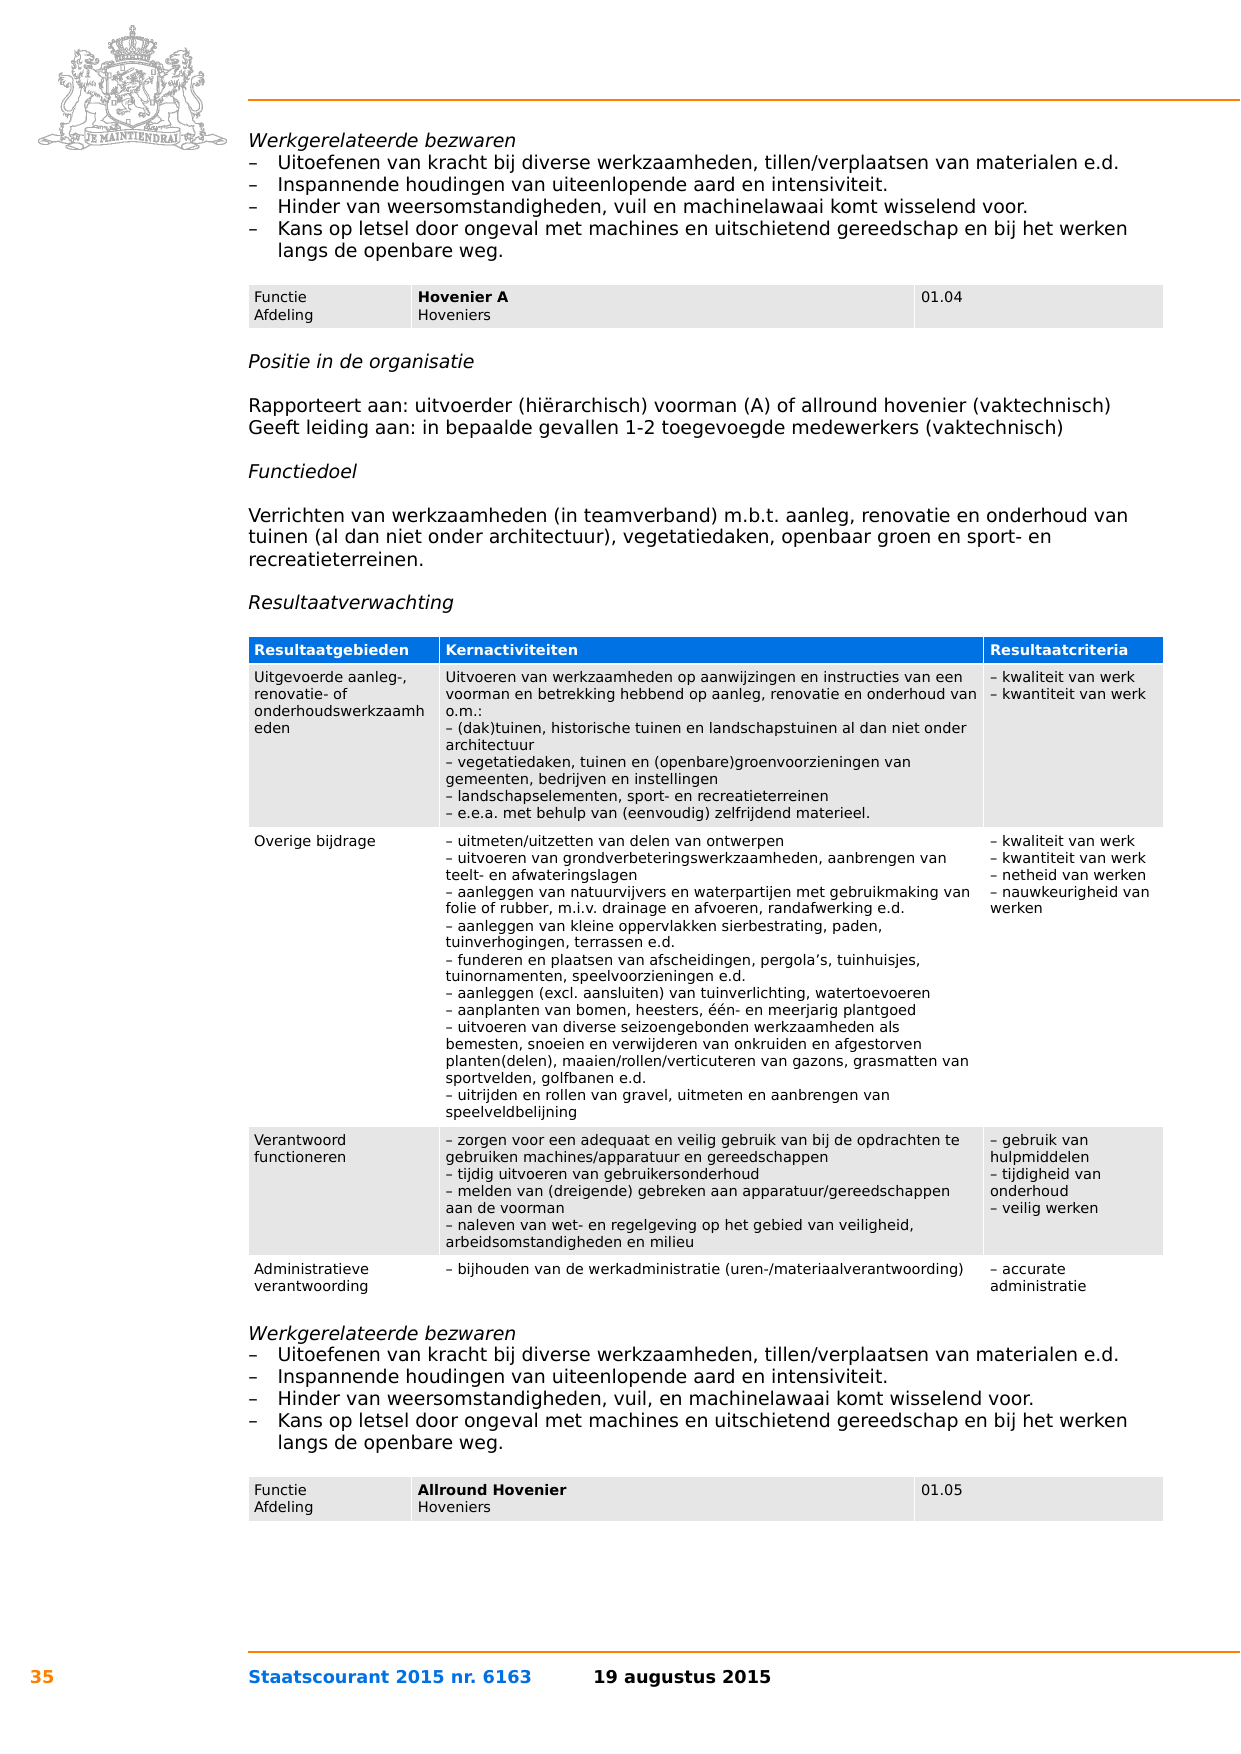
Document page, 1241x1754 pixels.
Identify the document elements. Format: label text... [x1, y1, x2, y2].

table_cell – accurate administratie [984, 1256, 1163, 1299]
subtitle Resultaatverwachting [248, 592, 1163, 614]
subtitle Werkgerelateerde bezwaren [248, 1322, 1163, 1344]
text – Inspannende houdingen van uiteenlopende aard en intensiviteit. [248, 174, 1163, 196]
table_header Resultaatgebieden [249, 637, 439, 663]
subtitle Werkgerelateerde bezwaren [248, 130, 1163, 152]
table_cell Overige bijdrage [249, 828, 439, 1126]
text Verrichten van werkzaamheden (in teamverband) m.b.t. aanleg, renovatie en onderhoud van tuinen (al dan niet onder architectuur), vegetatiedaken, openbaar groen en sport- en recreatieterreinen. [248, 504, 1163, 570]
text Geeft leiding aan: in bepaalde gevallen 1-2 toegevoegde medewerkers (vaktechnisch) [248, 417, 1163, 439]
table_cell – kwaliteit van werk – kwantiteit van werk [984, 665, 1163, 827]
subtitle Functiedoel [248, 461, 1163, 483]
table_cell Verantwoord functioneren [249, 1127, 439, 1255]
picture [38, 25, 227, 150]
text – Kans op letsel door ongeval met machines en uitschietend gereedschap en bij het werken langs de openbare weg. [248, 218, 1163, 262]
table_cell Uitgevoerde aanleg-, renovatie- of onderhoudswerkzaamheden [249, 665, 439, 827]
text Rapporteert aan: uitvoerder (hiërarchisch) voorman (A) of allround hovenier (vaktechnisch) [248, 395, 1163, 417]
table_cell – gebruik van hulpmiddelen – tijdigheid van onderhoud – veilig werken [984, 1127, 1163, 1255]
table_header Functie Afdeling [249, 285, 411, 328]
text – Inspannende houdingen van uiteenlopende aard en intensiviteit. [248, 1366, 1163, 1388]
text – Uitoefenen van kracht bij diverse werkzaamheden, tillen/verplaatsen van materialen e.d. [248, 152, 1163, 174]
subtitle Positie in de organisatie [248, 351, 1163, 373]
table_header Hovenier A Hoveniers [412, 285, 914, 328]
table_header Kernactiviteiten [440, 637, 983, 663]
text – Hinder van weersomstandigheden, vuil en machinelawaai komt wisselend voor. [248, 196, 1163, 218]
table_cell Administratieve verantwoording [249, 1256, 439, 1299]
table_header Resultaatcriteria [984, 637, 1163, 663]
text – Uitoefenen van kracht bij diverse werkzaamheden, tillen/verplaatsen van materialen e.d. [248, 1344, 1163, 1366]
text – Hinder van weersomstandigheden, vuil, en machinelawaai komt wisselend voor. [248, 1388, 1163, 1410]
table_header 01.04 [915, 285, 1163, 328]
table_cell – bijhouden van de werkadministratie (uren-/materiaalverantwoording) [440, 1256, 983, 1299]
table_header Allround Hovenier Hoveniers [412, 1477, 914, 1521]
table_header 01.05 [915, 1477, 1163, 1521]
text – Kans op letsel door ongeval met machines en uitschietend gereedschap en bij het werken langs de openbare weg. [248, 1410, 1163, 1454]
table_cell Uitvoeren van werkzaamheden op aanwijzingen en instructies van een voorman en betrekking hebbend op aanleg, renovatie en onderhoud van o.m.: – (dak)tuinen, historische tuinen en landschapstuinen al dan niet onder architectuur – vegetatiedaken, tuinen en (openbare)groenvoorzieningen van gemeenten, bedrijven en instellingen – landschapselementen, sport- en recreatieterreinen – e.e.a. met behulp van (eenvoudig) zelfrijdend materieel. [440, 665, 983, 827]
table_cell – kwaliteit van werk – kwantiteit van werk – netheid van werken – nauwkeurigheid van werken [984, 828, 1163, 1126]
table_header Functie Afdeling [249, 1477, 411, 1521]
table_cell – zorgen voor een adequaat en veilig gebruik van bij de opdrachten te gebruiken machines/apparatuur en gereedschappen – tijdig uitvoeren van gebruikersonderhoud – melden van (dreigende) gebreken aan apparatuur/gereedschappen aan de voorman – naleven van wet- en regelgeving op het gebied van veiligheid, arbeidsomstandigheden en milieu [440, 1127, 983, 1255]
table_cell – uitmeten/uitzetten van delen van ontwerpen – uitvoeren van grondverbeteringswerkzaamheden, aanbrengen van teelt- en afwateringslagen – aanleggen van natuurvijvers en waterpartijen met gebruikmaking van folie of rubber, m.i.v. drainage en afvoeren, randafwerking e.d. – aanleggen van kleine oppervlakken sierbestrating, paden, tuinverhogingen, terrassen e.d. – funderen en plaatsen van afscheidingen, pergola’s, tuinhuisjes, tuinornamenten, speelvoorzieningen e.d. – aanleggen (excl. aansluiten) van tuinverlichting, watertoevoeren – aanplanten van bomen, heesters, één- en meerjarig plantgoed – uitvoeren van diverse seizoengebonden werkzaamheden als bemesten, snoeien en verwijderen van onkruiden en afgestorven planten(delen), maaien/rollen/verticuteren van gazons, grasmatten van sportvelden, golfbanen e.d. – uitrijden en rollen van gravel, uitmeten en aanbrengen van speelveldbelijning [440, 828, 983, 1126]
